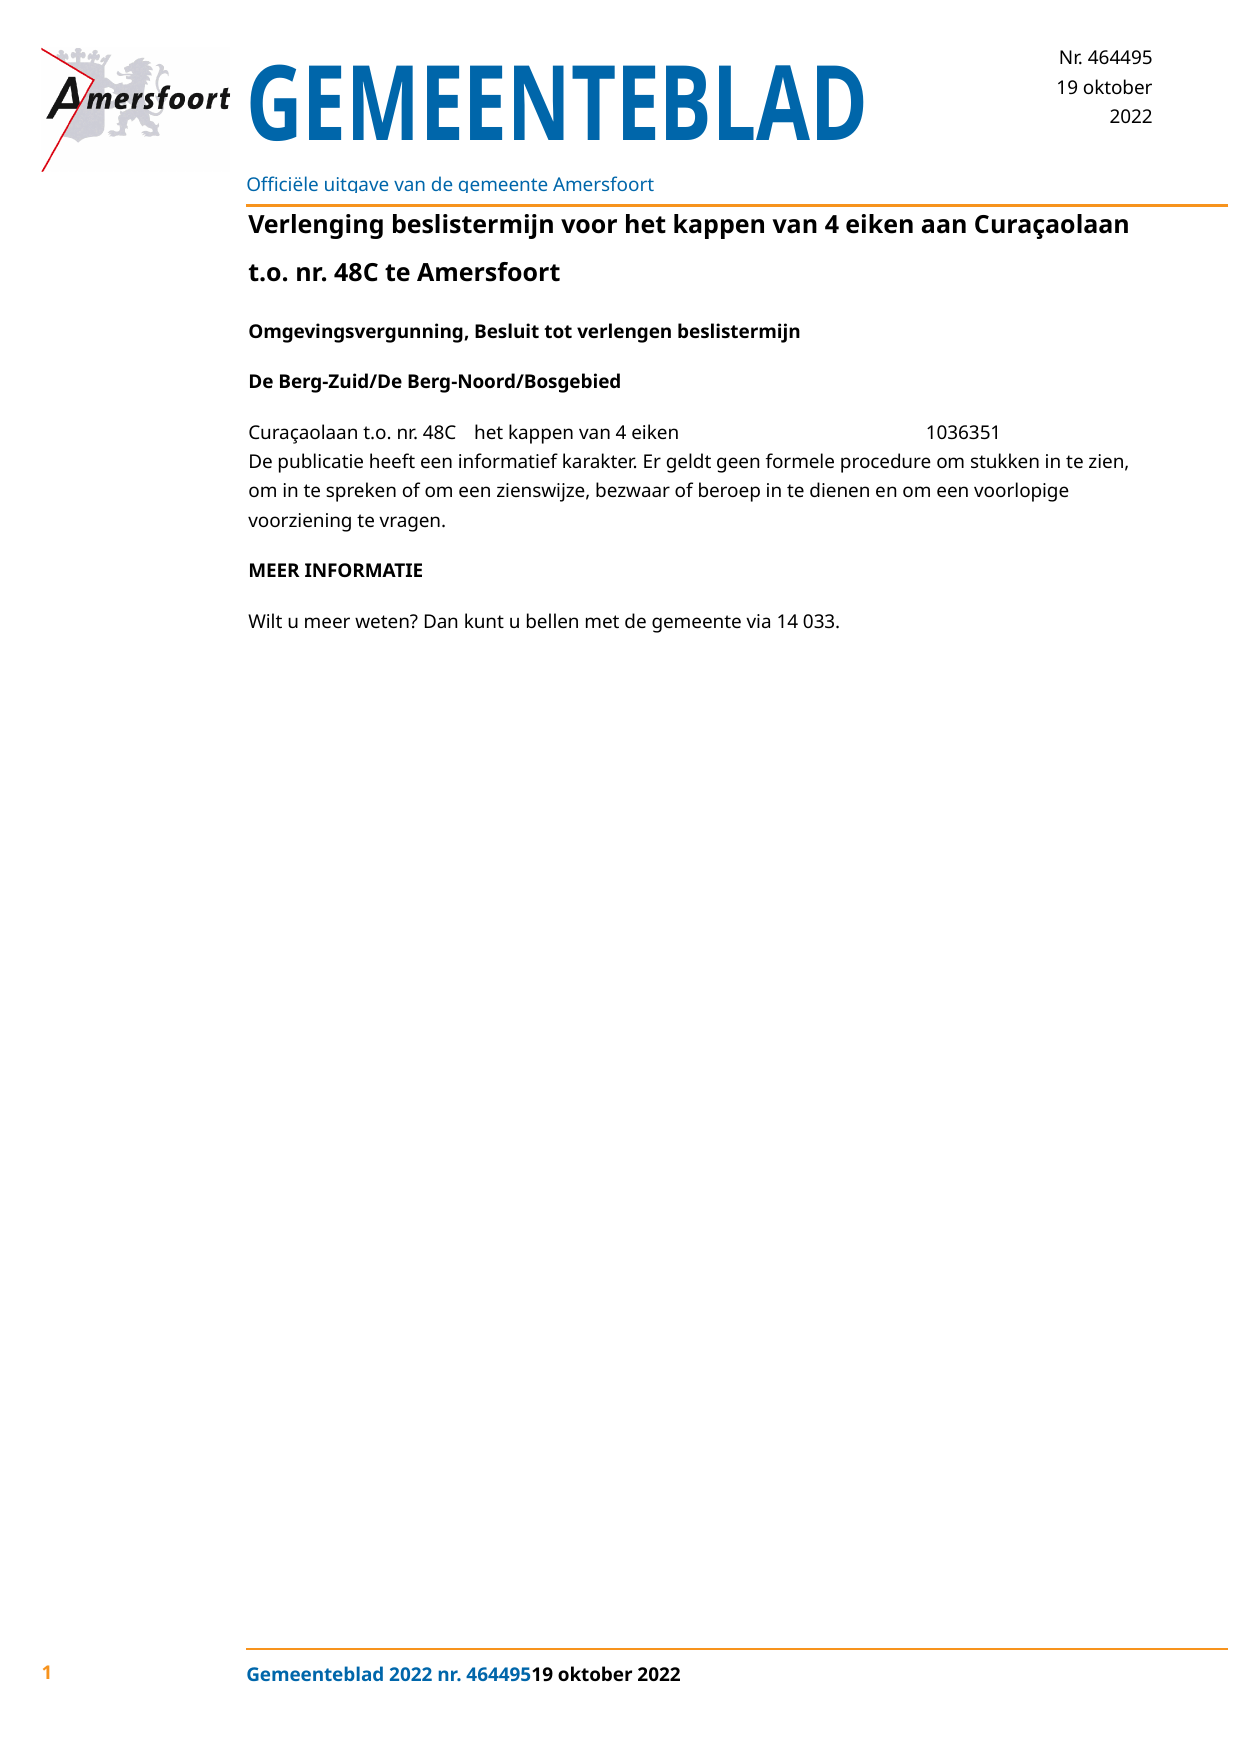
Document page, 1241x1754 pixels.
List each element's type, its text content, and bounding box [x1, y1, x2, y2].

text Wilt u meer weten? Dan kunt u bellen met de gemeente via 14 033. [248, 608, 1152, 633]
text De Berg-Zuid/De Berg-Noord/Bosgebied [248, 368, 1152, 394]
picture [41, 47, 231, 172]
table_header 1036351 [926, 419, 1152, 444]
text Verlenging beslistermijn voor het kappen van 4 eiken aan Curaçaolaan t.o. nr. 48C te Amersfoort [248, 207, 1152, 288]
text Omgevingsvergunning, Besluit tot verlengen beslistermijn [248, 318, 1152, 344]
table_header [700, 419, 926, 444]
text MEER INFORMATIE [248, 557, 1152, 583]
table_header het kappen van 4 eiken [474, 419, 700, 444]
table_header Curaçaolaan t.o. nr. 48C [248, 419, 474, 444]
text De publicatie heeft een informatief karakter. Er geldt geen formele procedure om stukken in te zien, om in te spreken of om een zienswijze, bezwaar of beroep in te dienen en om een voorlopige voorziening te vragen. [248, 448, 1152, 533]
